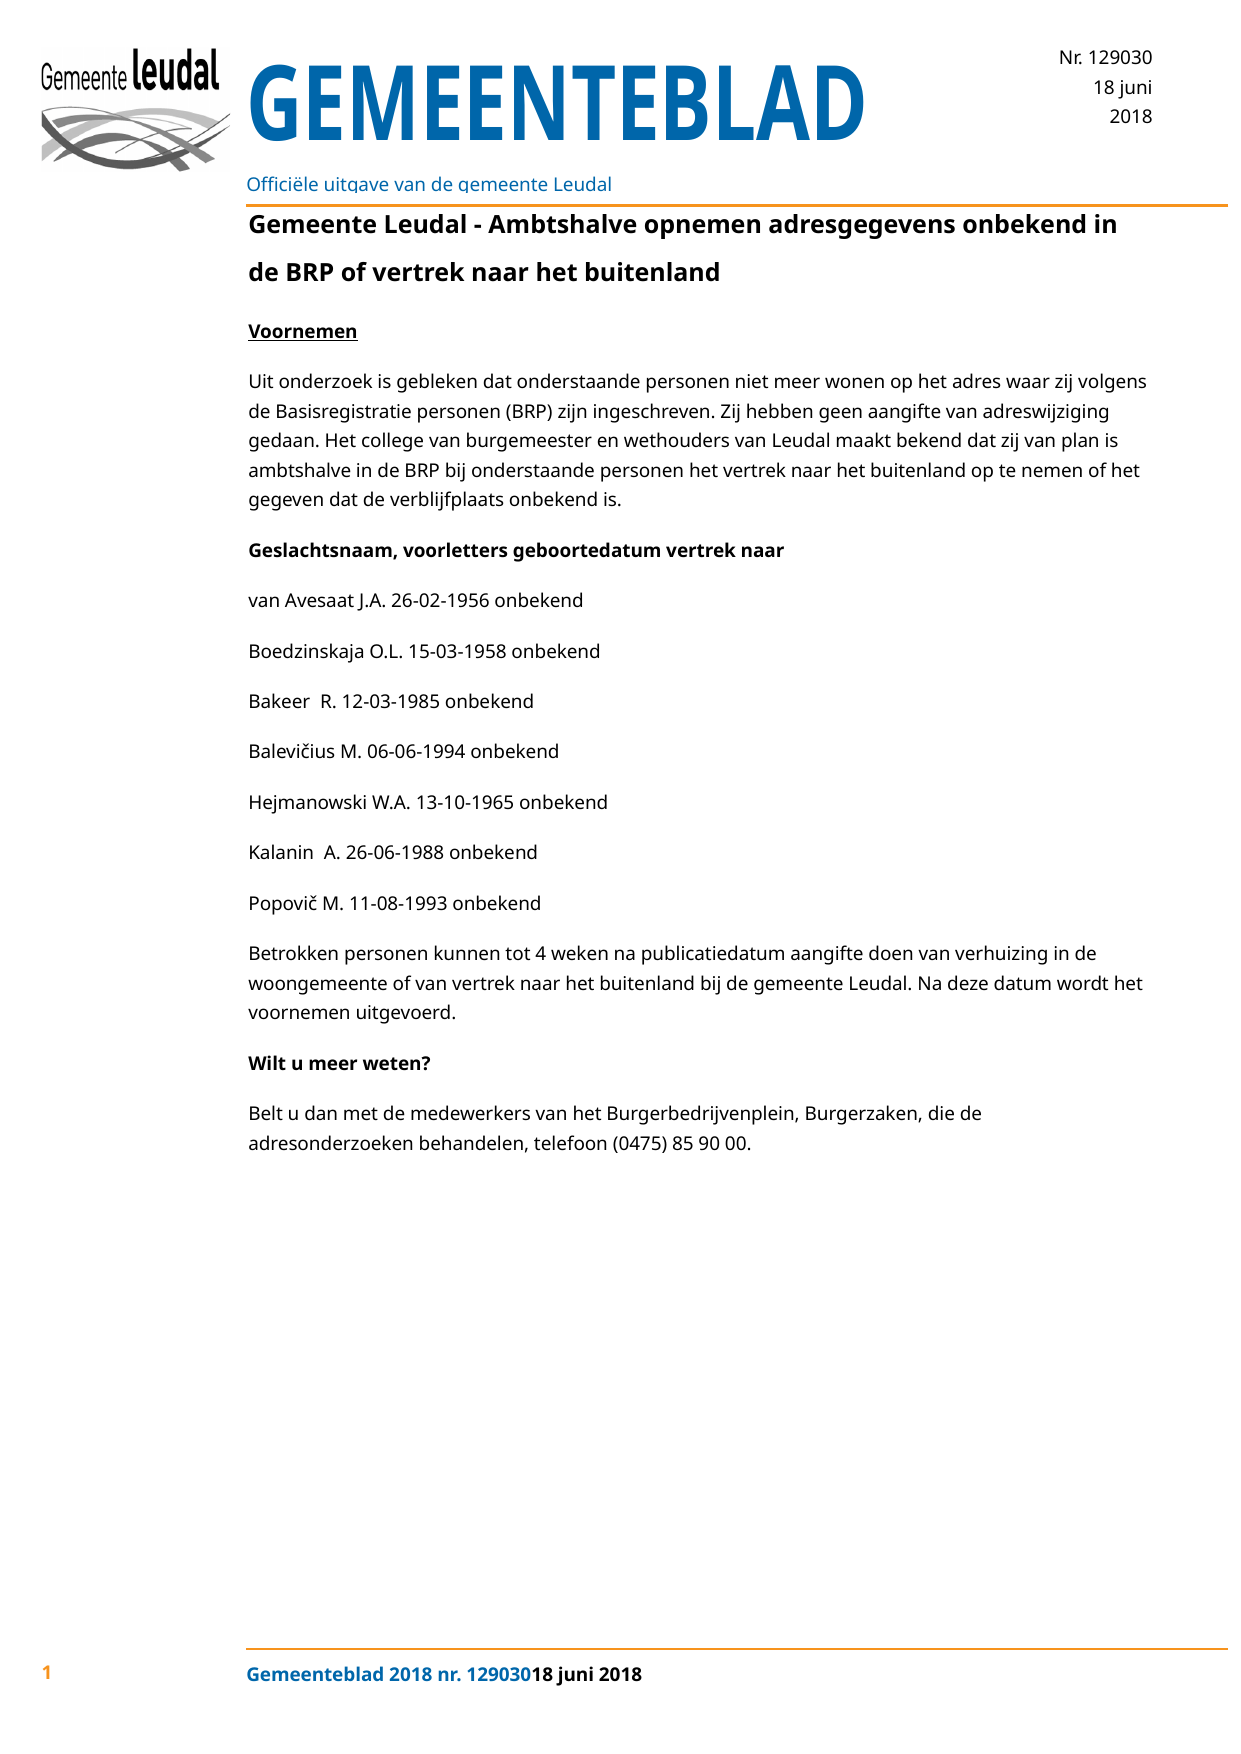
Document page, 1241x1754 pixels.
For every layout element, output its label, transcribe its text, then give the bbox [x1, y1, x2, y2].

text Wilt u meer weten? [248, 1050, 1152, 1076]
text Gemeente Leudal - Ambtshalve opnemen adresgegevens onbekend in de BRP of vertrek naar het buitenland [248, 207, 1152, 288]
text Uit onderzoek is gebleken dat onderstaande personen niet meer wonen op het adres waar zij volgens de Basisregistratie personen (BRP) zijn ingeschreven. Zij hebben geen aangifte van adreswijziging gedaan. Het college van burgemeester en wethouders van Leudal maakt bekend dat zij van plan is ambtshalve in de BRP bij onderstaande personen het vertrek naar het buitenland op te nemen of het gegeven dat de verblijfplaats onbekend is. [248, 368, 1152, 512]
text Belt u dan met de medewerkers van het Burgerbedrijvenplein, Burgerzaken, die de adresonderzoeken behandelen, telefoon (0475) 85 90 00. [248, 1100, 1152, 1156]
text Betrokken personen kunnen tot 4 weken na publicatiedatum aangifte doen van verhuizing in de woongemeente of van vertrek naar het buitenland bij de gemeente Leudal. Na deze datum wordt het voornemen uitgevoerd. [248, 940, 1152, 1025]
text Geslachtsnaam, voorletters geboortedatum vertrek naar [248, 537, 1152, 563]
text Kalanin A. 26-06-1988 onbekend [248, 839, 1152, 865]
picture [41, 47, 231, 172]
text Voornemen [248, 318, 1152, 344]
text Boedzinskaja O.L. 15-03-1958 onbekend [248, 638, 1152, 664]
text Popovič M. 11-08-1993 onbekend [248, 890, 1152, 916]
text Bakeer R. 12-03-1985 onbekend [248, 688, 1152, 714]
text van Avesaat J.A. 26-02-1956 onbekend [248, 587, 1152, 613]
text Hejmanowski W.A. 13-10-1965 onbekend [248, 789, 1152, 815]
text Balevičius M. 06-06-1994 onbekend [248, 739, 1152, 764]
